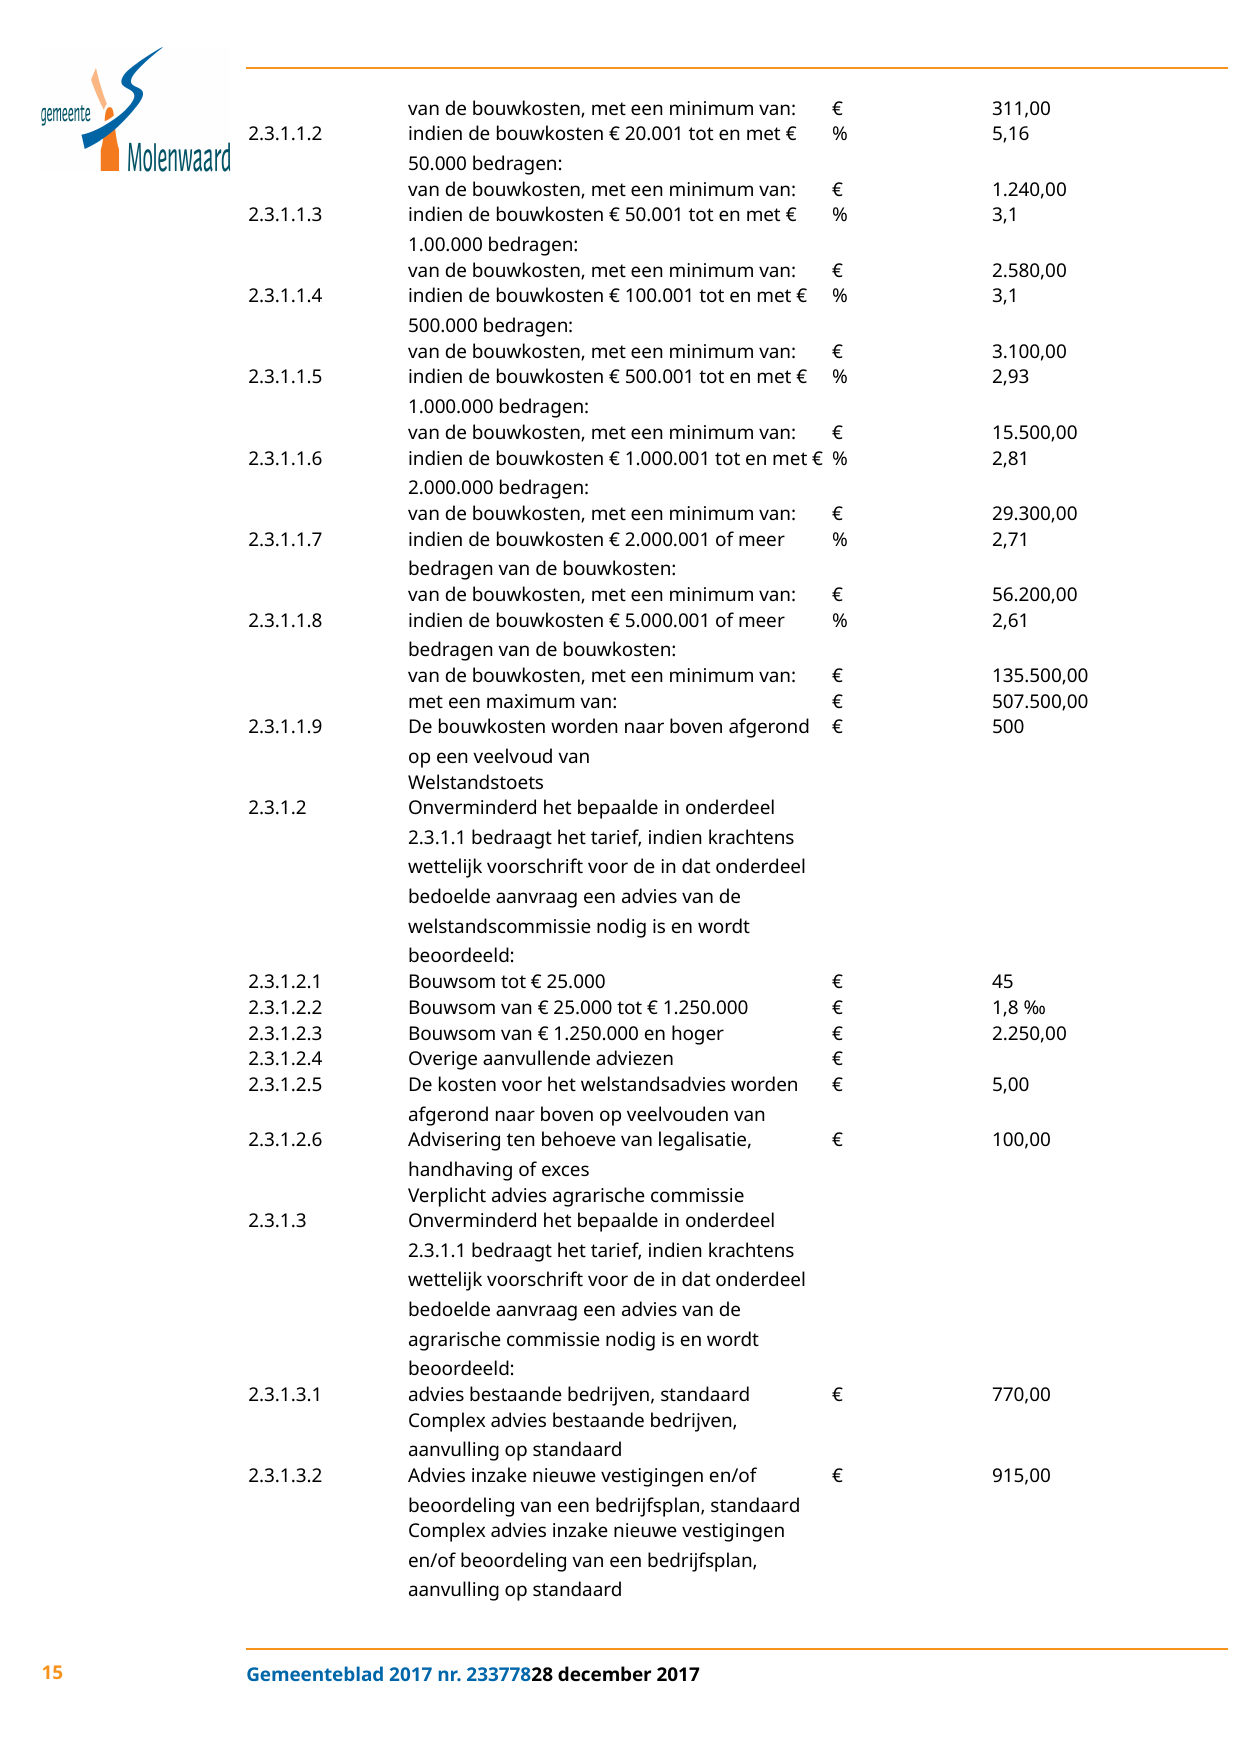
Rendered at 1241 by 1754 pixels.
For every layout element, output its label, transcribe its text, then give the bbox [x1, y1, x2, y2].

table_cell 2,61 [992, 607, 1152, 662]
table_cell 29.300,00 [992, 500, 1152, 526]
table_cell [248, 95, 408, 121]
table_cell van de bouwkosten, met een minimum van: [408, 500, 832, 526]
table_cell € [832, 419, 992, 445]
table_cell 2.3.1.1.4 [248, 283, 408, 338]
table_cell Complex advies bestaande bedrijven, aanvulling op standaard [408, 1407, 832, 1462]
table_cell 2.3.1.2.1 [248, 968, 408, 994]
table_cell [248, 688, 408, 713]
table_cell 2.3.1.2.2 [248, 994, 408, 1020]
table_cell 5,00 [992, 1071, 1152, 1126]
table_cell [248, 1518, 408, 1602]
table_cell van de bouwkosten, met een minimum van: [408, 338, 832, 364]
table_cell 2.580,00 [992, 257, 1152, 283]
table_cell 2,81 [992, 445, 1152, 500]
table_cell [248, 581, 408, 607]
table_cell 3.100,00 [992, 338, 1152, 364]
table_cell € [832, 1071, 992, 1126]
table_cell 135.500,00 [992, 662, 1152, 688]
table_cell 2,71 [992, 526, 1152, 581]
table_cell € [832, 257, 992, 283]
table_cell van de bouwkosten, met een minimum van: [408, 176, 832, 202]
table_cell 2,93 [992, 364, 1152, 419]
table_cell [992, 1407, 1152, 1462]
table_cell [992, 769, 1152, 794]
table_cell 915,00 [992, 1462, 1152, 1517]
table_cell 1,8 ‰ [992, 994, 1152, 1020]
table_cell [248, 1182, 408, 1207]
table_cell [832, 1208, 992, 1381]
table_cell [832, 795, 992, 968]
table_cell [832, 1182, 992, 1207]
table_cell € [832, 662, 992, 688]
table_cell 45 [992, 968, 1152, 994]
table_cell Onverminderd het bepaalde in onderdeel 2.3.1.1 bedraagt het tarief, indien krachtens wettelijk voorschrift voor de in dat onderdeel bedoelde aanvraag een advies van de agrarische commissie nodig is en wordt beoordeeld: [408, 1208, 832, 1381]
table_cell 3,1 [992, 202, 1152, 257]
picture [41, 47, 231, 172]
table_cell € [832, 176, 992, 202]
table_cell [832, 1407, 992, 1462]
table_cell % [832, 445, 992, 500]
table_cell 2.3.1.2.4 [248, 1045, 408, 1071]
table_cell 1.240,00 [992, 176, 1152, 202]
table_cell [992, 1208, 1152, 1381]
table_cell 56.200,00 [992, 581, 1152, 607]
table_cell advies bestaande bedrijven, standaard [408, 1381, 832, 1407]
table_cell Bouwsom van € 1.250.000 en hoger [408, 1020, 832, 1045]
table_cell indien de bouwkosten € 5.000.001 of meer bedragen van de bouwkosten: [408, 607, 832, 662]
table_cell € [832, 1381, 992, 1407]
table_cell 2.3.1.1.3 [248, 202, 408, 257]
table_cell [992, 1182, 1152, 1207]
table_cell De bouwkosten worden naar boven afgerond op een veelvoud van [408, 714, 832, 769]
table_cell [992, 1518, 1152, 1602]
table_cell 2.3.1.3.1 [248, 1381, 408, 1407]
table_cell 2.3.1.2 [248, 795, 408, 968]
table_cell 3,1 [992, 283, 1152, 338]
table_cell % [832, 202, 992, 257]
table_cell 2.3.1.2.5 [248, 1071, 408, 1126]
table_cell € [832, 714, 992, 769]
table_cell Onverminderd het bepaalde in onderdeel 2.3.1.1 bedraagt het tarief, indien krachtens wettelijk voorschrift voor de in dat onderdeel bedoelde aanvraag een advies van de welstandscommissie nodig is en wordt beoordeeld: [408, 795, 832, 968]
table_cell 2.250,00 [992, 1020, 1152, 1045]
table_cell 2.3.1.1.5 [248, 364, 408, 419]
table_cell 100,00 [992, 1126, 1152, 1182]
table_cell % [832, 607, 992, 662]
table_cell van de bouwkosten, met een minimum van: [408, 257, 832, 283]
table_cell € [832, 581, 992, 607]
table_cell 2.3.1.3.2 [248, 1462, 408, 1517]
table_cell 311,00 [992, 95, 1152, 121]
table_cell % [832, 283, 992, 338]
table_cell Complex advies inzake nieuwe vestigingen en/of beoordeling van een bedrijfsplan, aanvulling op standaard [408, 1518, 832, 1602]
table_cell € [832, 500, 992, 526]
table_cell % [832, 121, 992, 176]
table_cell [248, 257, 408, 283]
table_cell € [832, 994, 992, 1020]
table_cell indien de bouwkosten € 20.001 tot en met € 50.000 bedragen: [408, 121, 832, 176]
table_cell 500 [992, 714, 1152, 769]
table_cell [248, 500, 408, 526]
table_cell [832, 769, 992, 794]
table_cell 770,00 [992, 1381, 1152, 1407]
table_cell De kosten voor het welstandsadvies worden afgerond naar boven op veelvouden van [408, 1071, 832, 1126]
table_cell 2.3.1.2.3 [248, 1020, 408, 1045]
table_cell € [832, 1126, 992, 1182]
table_cell indien de bouwkosten € 1.000.001 tot en met € 2.000.000 bedragen: [408, 445, 832, 500]
table_cell 2.3.1.1.9 [248, 714, 408, 769]
table_cell van de bouwkosten, met een minimum van: [408, 419, 832, 445]
table_cell indien de bouwkosten € 2.000.001 of meer bedragen van de bouwkosten: [408, 526, 832, 581]
table_cell [248, 662, 408, 688]
table_cell [248, 176, 408, 202]
table_cell 5,16 [992, 121, 1152, 176]
table_cell € [832, 1462, 992, 1517]
table_cell [248, 419, 408, 445]
table_cell € [832, 95, 992, 121]
table_cell % [832, 364, 992, 419]
table_cell [248, 338, 408, 364]
table_cell indien de bouwkosten € 500.001 tot en met € 1.000.000 bedragen: [408, 364, 832, 419]
table_cell Advisering ten behoeve van legalisatie, handhaving of exces [408, 1126, 832, 1182]
table_cell van de bouwkosten, met een minimum van: [408, 581, 832, 607]
table_cell Overige aanvullende adviezen [408, 1045, 832, 1071]
table_cell van de bouwkosten, met een minimum van: [408, 95, 832, 121]
table_cell Bouwsom van € 25.000 tot € 1.250.000 [408, 994, 832, 1020]
table_cell 507.500,00 [992, 688, 1152, 713]
table_cell € [832, 338, 992, 364]
table_cell € [832, 688, 992, 713]
table_cell € [832, 1045, 992, 1071]
table_cell Bouwsom tot € 25.000 [408, 968, 832, 994]
table_cell 15.500,00 [992, 419, 1152, 445]
table_cell 2.3.1.2.6 [248, 1126, 408, 1182]
table_cell [992, 1045, 1152, 1071]
table_cell 2.3.1.1.6 [248, 445, 408, 500]
table_cell € [832, 968, 992, 994]
table_cell Verplicht advies agrarische commissie [408, 1182, 832, 1207]
table_cell 2.3.1.1.2 [248, 121, 408, 176]
table_cell 2.3.1.3 [248, 1208, 408, 1381]
table_cell [992, 795, 1152, 968]
table_cell [248, 1407, 408, 1462]
table_cell indien de bouwkosten € 100.001 tot en met € 500.000 bedragen: [408, 283, 832, 338]
table_cell Advies inzake nieuwe vestigingen en/of beoordeling van een bedrijfsplan, standaard [408, 1462, 832, 1517]
table_cell [248, 769, 408, 794]
table_cell € [832, 1020, 992, 1045]
table_cell Welstandstoets [408, 769, 832, 794]
table_cell 2.3.1.1.7 [248, 526, 408, 581]
table_cell % [832, 526, 992, 581]
table_cell met een maximum van: [408, 688, 832, 713]
table_cell [832, 1518, 992, 1602]
table_cell indien de bouwkosten € 50.001 tot en met € 1.00.000 bedragen: [408, 202, 832, 257]
table_cell van de bouwkosten, met een minimum van: [408, 662, 832, 688]
table_cell 2.3.1.1.8 [248, 607, 408, 662]
